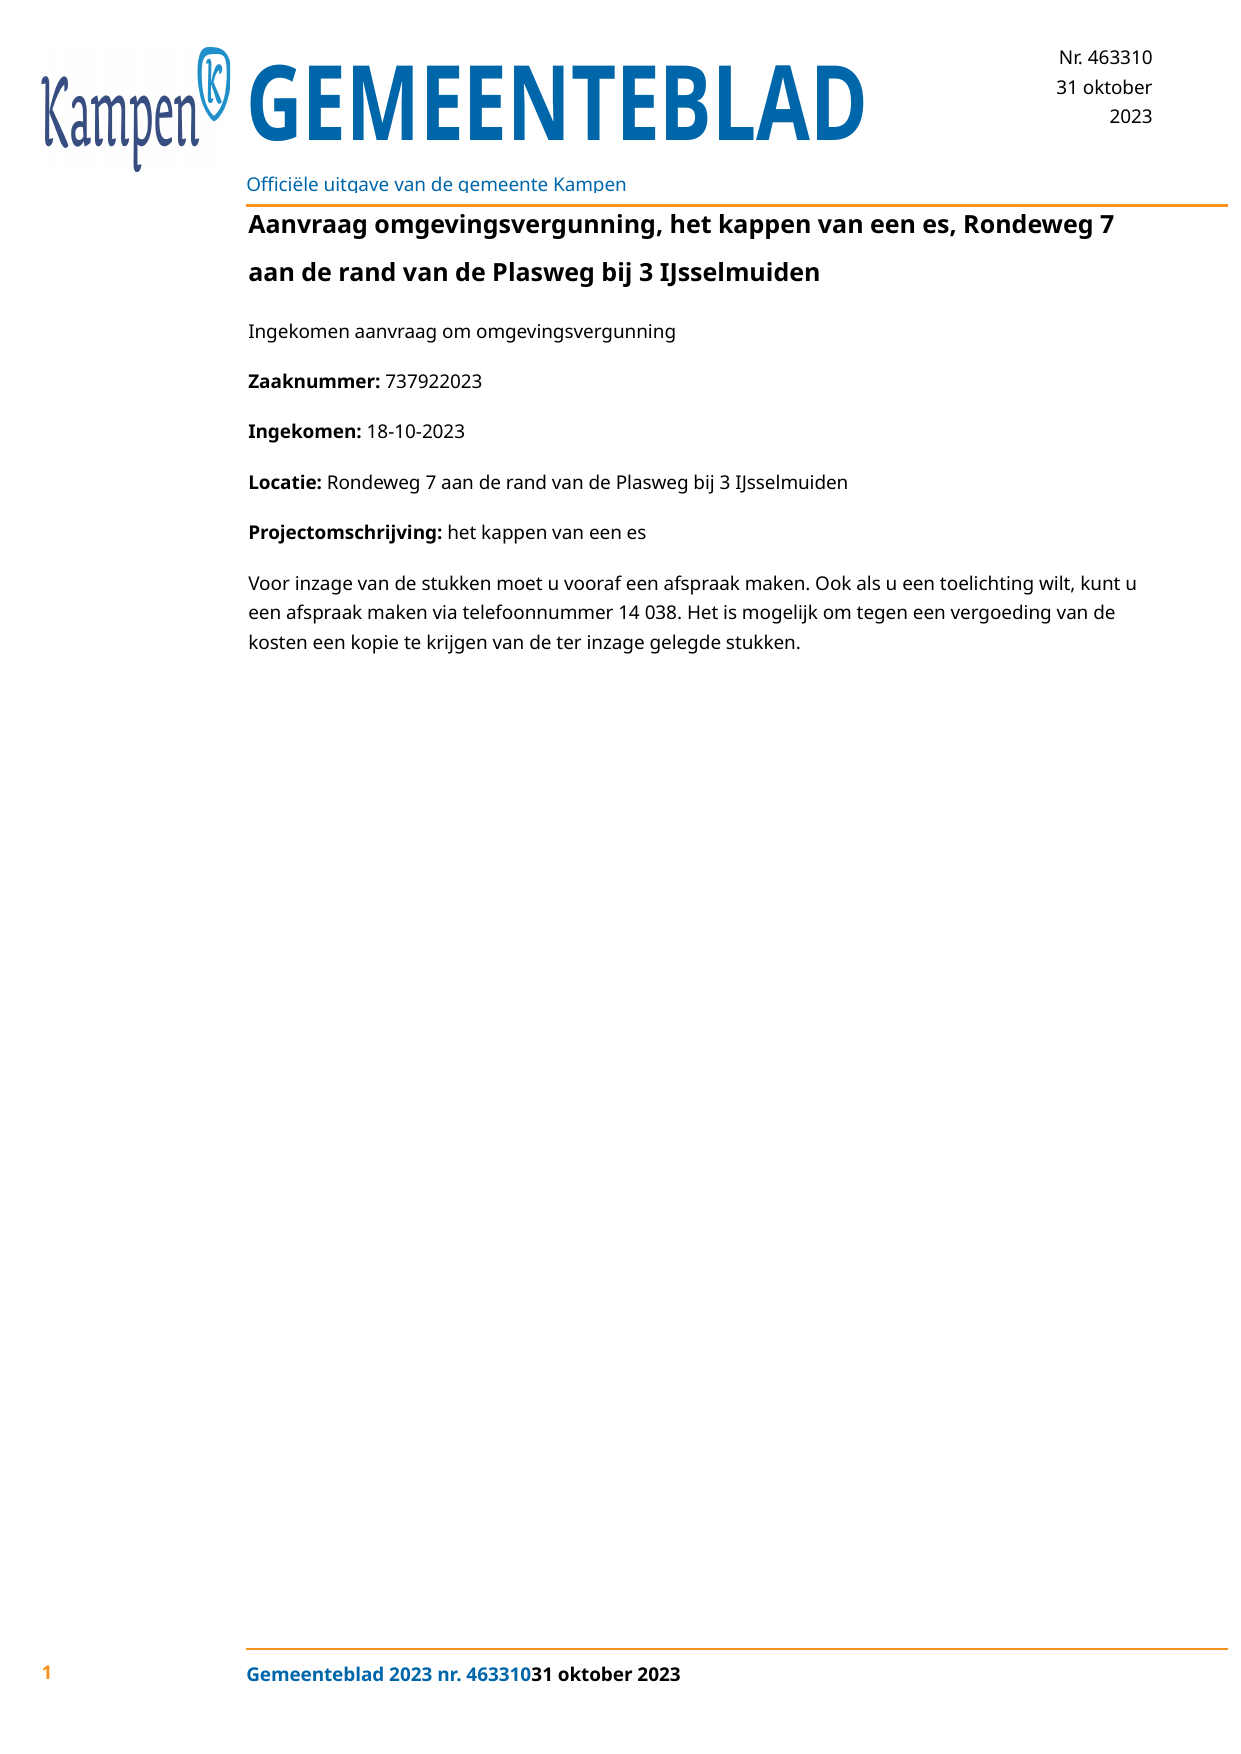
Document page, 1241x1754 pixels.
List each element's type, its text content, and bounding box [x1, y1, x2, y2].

text Zaaknummer: 737922023 [248, 368, 1152, 394]
text Ingekomen aanvraag om omgevingsvergunning [248, 318, 1152, 344]
text Projectomschrijving: het kappen van een es [248, 519, 1152, 545]
text Locatie: Rondeweg 7 aan de rand van de Plasweg bij 3 IJsselmuiden [248, 469, 1152, 495]
text Ingekomen: 18-10-2023 [248, 419, 1152, 444]
picture [41, 47, 231, 172]
text Voor inzage van de stukken moet u vooraf een afspraak maken. Ook als u een toelichting wilt, kunt u een afspraak maken via telefoonnummer 14 038. Het is mogelijk om tegen een vergoeding van de kosten een kopie te krijgen van de ter inzage gelegde stukken. [248, 570, 1152, 655]
text Aanvraag omgevingsvergunning, het kappen van een es, Rondeweg 7 aan de rand van de Plasweg bij 3 IJsselmuiden [248, 207, 1152, 288]
